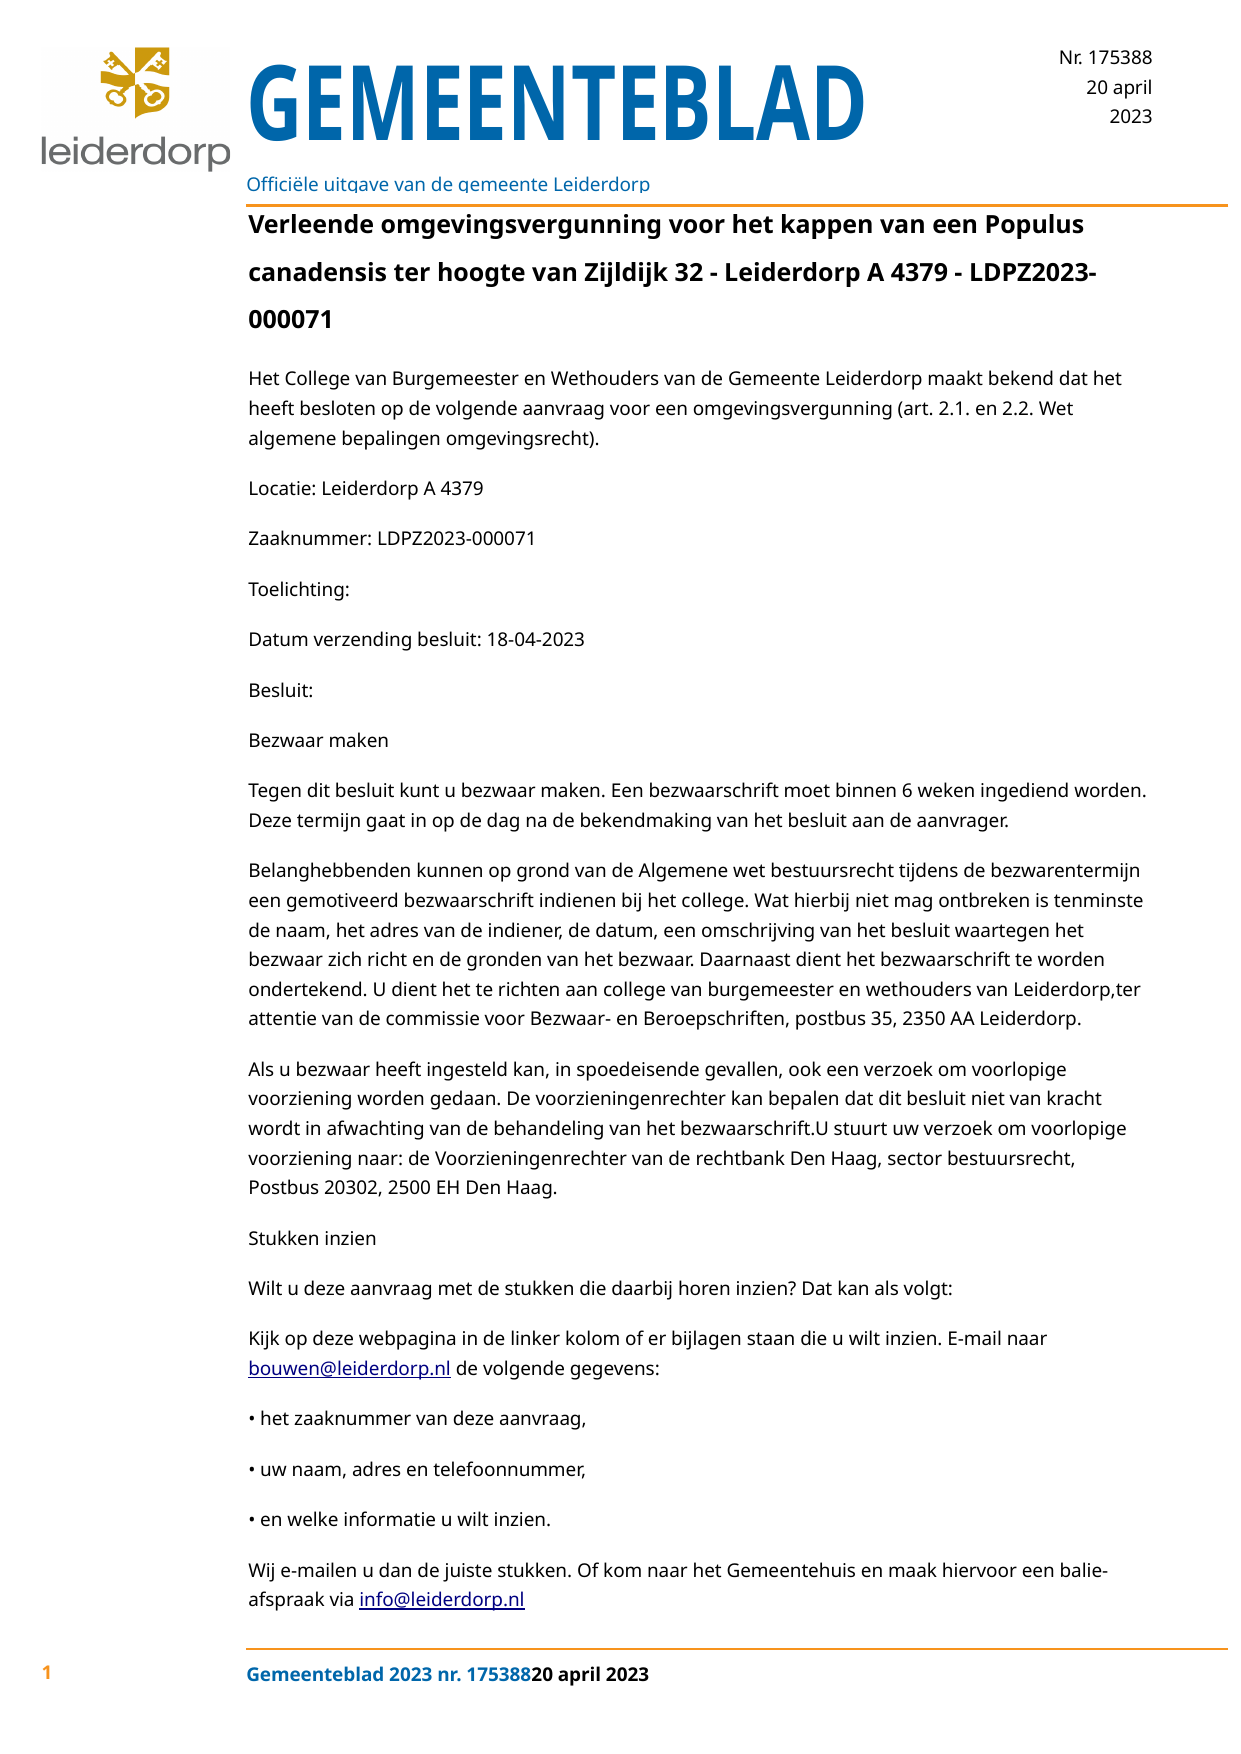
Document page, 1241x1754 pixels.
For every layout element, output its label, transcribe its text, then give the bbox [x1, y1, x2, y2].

text Wij e-mailen u dan de juiste stukken. Of kom naar het Gemeentehuis en maak hiervoor een balie-afspraak via info@leiderdorp.nl [248, 1557, 1152, 1612]
text • en welke informatie u wilt inzien. [248, 1506, 1152, 1532]
text Toelichting: [248, 576, 1152, 602]
text Zaaknummer: LDPZ2023-000071 [248, 526, 1152, 551]
text Datum verzending besluit: 18-04-2023 [248, 626, 1152, 652]
text Het College van Burgemeester en Wethouders van de Gemeente Leiderdorp maakt bekend dat het heeft besloten op de volgende aanvraag voor een omgevingsvergunning (art. 2.1. en 2.2. Wet algemene bepalingen omgevingsrecht). [248, 366, 1152, 450]
text • het zaaknummer van deze aanvraag, [248, 1406, 1152, 1431]
text Bezwaar maken [248, 727, 1152, 753]
text Tegen dit besluit kunt u bezwaar maken. Een bezwaarschrift moet binnen 6 weken ingediend worden. Deze termijn gaat in op de dag na de bekendmaking van het besluit aan de aanvrager. [248, 778, 1152, 833]
text Wilt u deze aanvraag met de stukken die daarbij horen inzien? Dat kan als volgt: [248, 1275, 1152, 1301]
text • uw naam, adres en telefoonnummer, [248, 1456, 1152, 1482]
text Belanghebbenden kunnen op grond van de Algemene wet bestuursrecht tijdens de bezwarentermijn een gemotiveerd bezwaarschrift indienen bij het college. Wat hierbij niet mag ontbreken is tenminste de naam, het adres van de indiener, de datum, een omschrijving van het besluit waartegen het bezwaar zich richt en de gronden van het bezwaar. Daarnaast dient het bezwaarschrift te worden ondertekend. U dient het te richten aan college van burgemeester en wethouders van Leiderdorp,ter attentie van de commissie voor Bezwaar- en Beroepschriften, postbus 35, 2350 AA Leiderdorp. [248, 858, 1152, 1031]
picture [41, 47, 231, 172]
text Locatie: Leiderdorp A 4379 [248, 475, 1152, 501]
text Als u bezwaar heeft ingesteld kan, in spoedeisende gevallen, ook een verzoek om voorlopige voorziening worden gedaan. De voorzieningenrechter kan bepalen dat dit besluit niet van kracht wordt in afwachting van de behandeling van het bezwaarschrift.U stuurt uw verzoek om voorlopige voorziening naar: de Voorzieningenrechter van de rechtbank Den Haag, sector bestuursrecht, Postbus 20302, 2500 EH Den Haag. [248, 1056, 1152, 1200]
text Besluit: [248, 677, 1152, 702]
text Kijk op deze webpagina in de linker kolom of er bijlagen staan die u wilt inzien. E-mail naar bouwen@leiderdorp.nl de volgende gegevens: [248, 1326, 1152, 1381]
text Verleende omgevingsvergunning voor het kappen van een Populus canadensis ter hoogte van Zijldijk 32 - Leiderdorp A 4379 - LDPZ2023-000071 [248, 207, 1152, 336]
text Stukken inzien [248, 1225, 1152, 1250]
